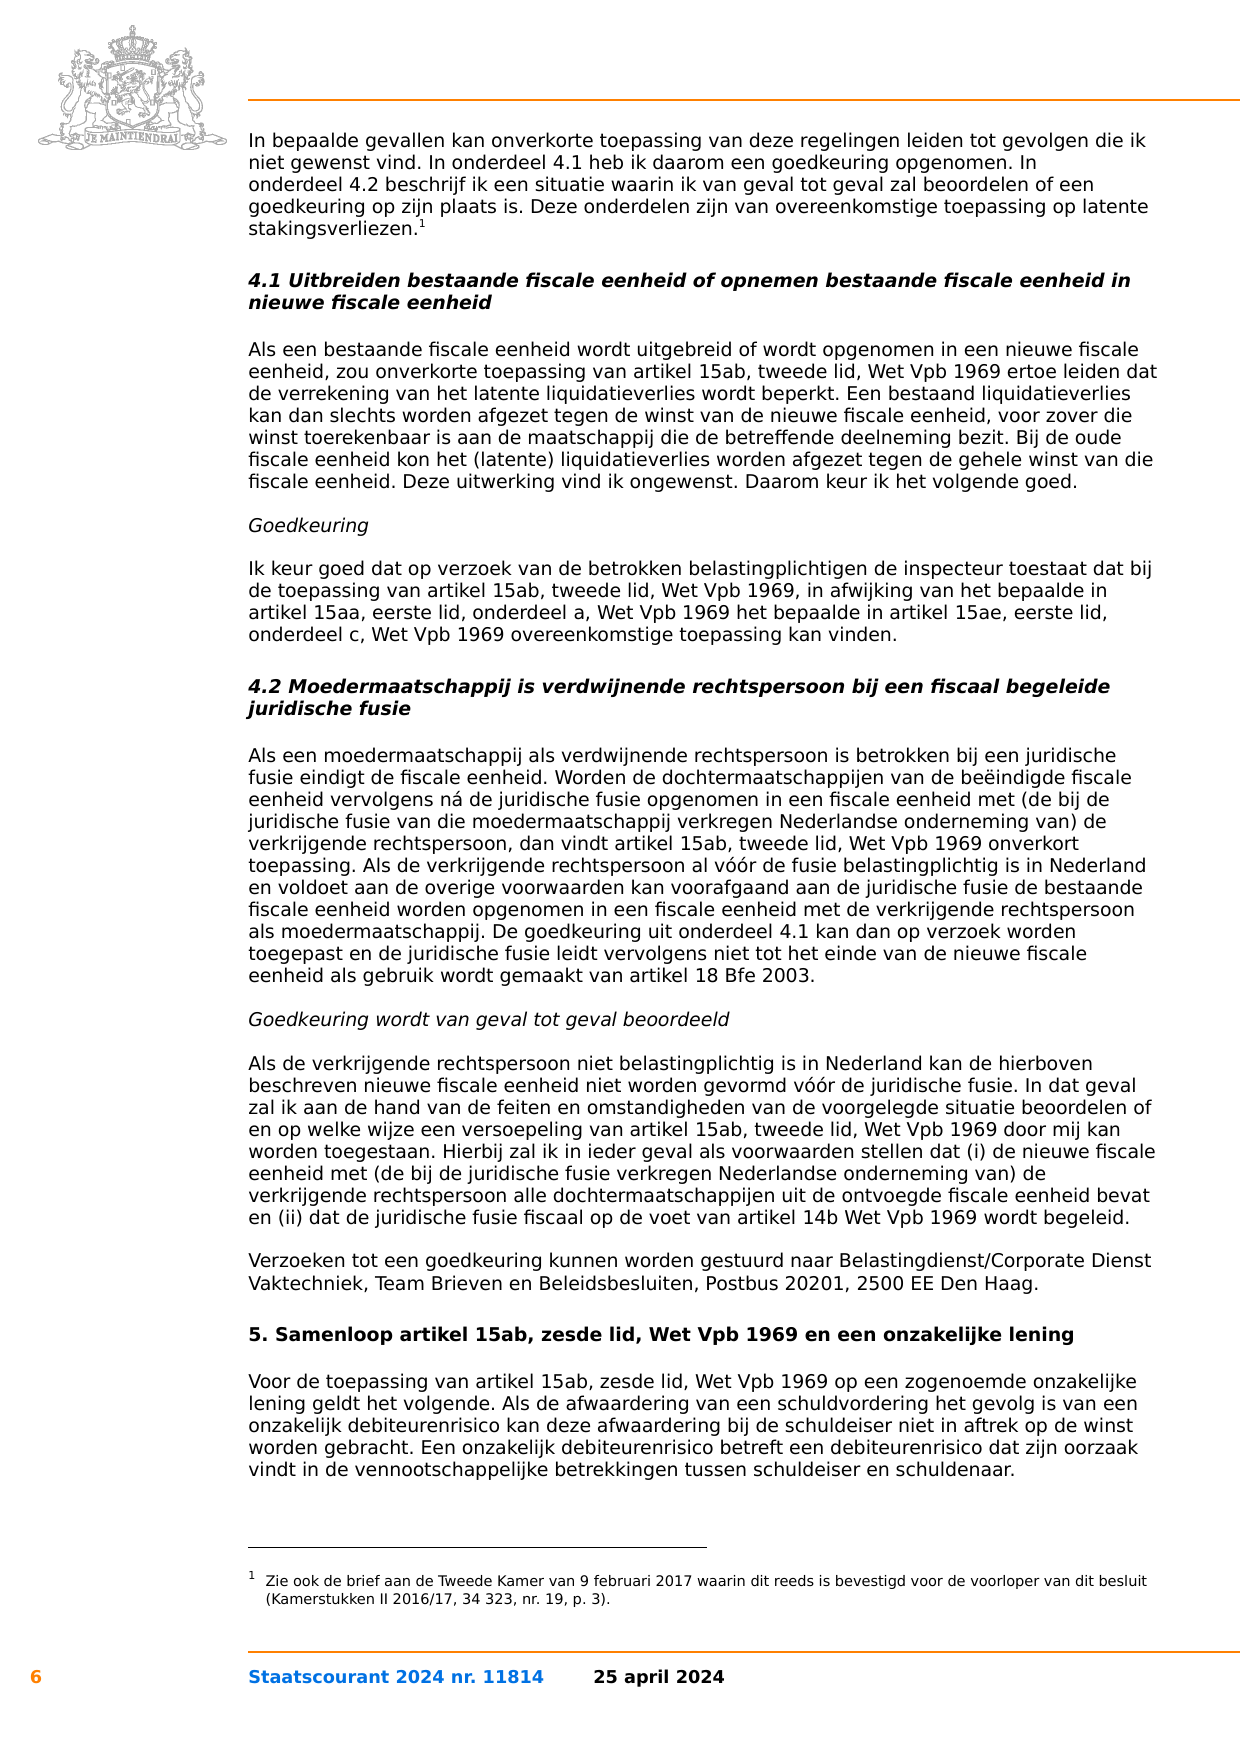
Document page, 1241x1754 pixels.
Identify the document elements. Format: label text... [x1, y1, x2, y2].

subtitle 4.2 Moedermaatschappij is verdwijnende rechtspersoon bij een fiscaal begeleide juridische fusie [248, 676, 1163, 720]
text Als de verkrijgende rechtspersoon niet belastingplichtig is in Nederland kan de hierboven beschreven nieuwe fiscale eenheid niet worden gevormd vóór de juridische fusie. In dat geval zal ik aan de hand van de feiten en omstandigheden van de voorgelegde situatie beoordelen of en op welke wijze een versoepeling van artikel 15ab, tweede lid, Wet Vpb 1969 door mij kan worden toegestaan. Hierbij zal ik in ieder geval als voorwaarden stellen dat (i) de nieuwe fiscale eenheid met (de bij de juridische fusie verkregen Nederlandse onderneming van) de verkrijgende rechtspersoon alle dochtermaatschappijen uit de ontvoegde fiscale eenheid bevat en (ii) dat de juridische fusie fiscaal op de voet van artikel 14b Wet Vpb 1969 wordt begeleid. [248, 1053, 1163, 1228]
picture [38, 25, 227, 150]
text Zie ook de brief aan de Tweede Kamer van 9 februari 2017 waarin dit reeds is bevestigd voor de voorloper van dit besluit (Kamerstukken II 2016/17, 34 323, nr. 19, p. 3). [248, 1569, 1163, 1608]
text Als een bestaande fiscale eenheid wordt uitgebreid of wordt opgenomen in een nieuwe fiscale eenheid, zou onverkorte toepassing van artikel 15ab, tweede lid, Wet Vpb 1969 ertoe leiden dat de verrekening van het latente liquidatieverlies wordt beperkt. Een bestaand liquidatieverlies kan dan slechts worden afgezet tegen de winst van de nieuwe fiscale eenheid, voor zover die winst toerekenbaar is aan de maatschappij die de betreffende deelneming bezit. Bij de oude fiscale eenheid kon het (latente) liquidatieverlies worden afgezet tegen de gehele winst van die fiscale eenheid. Deze uitwerking vind ik ongewenst. Daarom keur ik het volgende goed. [248, 339, 1163, 493]
text Voor de toepassing van artikel 15ab, zesde lid, Wet Vpb 1969 op een zogenoemde onzakelijke lening geldt het volgende. Als de afwaardering van een schuldvordering het gevolg is van een onzakelijk debiteurenrisico kan deze afwaardering bij de schuldeiser niet in aftrek op de winst worden gebracht. Een onzakelijk debiteurenrisico betreft een debiteurenrisico dat zijn oorzaak vindt in de vennootschappelijke betrekkingen tussen schuldeiser en schuldenaar. [248, 1371, 1163, 1481]
subtitle 4.1 Uitbreiden bestaande fiscale eenheid of opnemen bestaande fiscale eenheid in nieuwe fiscale eenheid [248, 270, 1163, 314]
subtitle 5. Samenloop artikel 15ab, zesde lid, Wet Vpb 1969 en een onzakelijke lening [248, 1324, 1163, 1346]
subtitle Goedkeuring wordt van geval tot geval beoordeeld [248, 1009, 1163, 1031]
text Verzoeken tot een goedkeuring kunnen worden gestuurd naar Belastingdienst/Corporate Dienst Vaktechniek, Team Brieven en Beleidsbesluiten, Postbus 20201, 2500 EE Den Haag. [248, 1250, 1163, 1294]
text In bepaalde gevallen kan onverkorte toepassing van deze regelingen leiden tot gevolgen die ik niet gewenst vind. In onderdeel 4.1 heb ik daarom een goedkeuring opgenomen. In onderdeel 4.2 beschrijf ik een situatie waarin ik van geval tot geval zal beoordelen of een goedkeuring op zijn plaats is. Deze onderdelen zijn van overeenkomstige toepassing op latente stakingsverliezen. [248, 130, 1163, 240]
text Als een moedermaatschappij als verdwijnende rechtspersoon is betrokken bij een juridische fusie eindigt de fiscale eenheid. Worden de dochtermaatschappijen van de beëindigde fiscale eenheid vervolgens ná de juridische fusie opgenomen in een fiscale eenheid met (de bij de juridische fusie van die moedermaatschappij verkregen Nederlandse onderneming van) de verkrijgende rechtspersoon, dan vindt artikel 15ab, tweede lid, Wet Vpb 1969 onverkort toepassing. Als de verkrijgende rechtspersoon al vóór de fusie belastingplichtig is in Nederland en voldoet aan de overige voorwaarden kan voorafgaand aan de juridische fusie de bestaande fiscale eenheid worden opgenomen in een fiscale eenheid met de verkrijgende rechtspersoon als moedermaatschappij. De goedkeuring uit onderdeel 4.1 kan dan op verzoek worden toegepast en de juridische fusie leidt vervolgens niet tot het einde van de nieuwe fiscale eenheid als gebruik wordt gemaakt van artikel 18 Bfe 2003. [248, 745, 1163, 987]
subtitle Goedkeuring [248, 514, 1163, 536]
text Ik keur goed dat op verzoek van de betrokken belastingplichtigen de inspecteur toestaat dat bij de toepassing van artikel 15ab, tweede lid, Wet Vpb 1969, in afwijking van het bepaalde in artikel 15aa, eerste lid, onderdeel a, Wet Vpb 1969 het bepaalde in artikel 15ae, eerste lid, onderdeel c, Wet Vpb 1969 overeenkomstige toepassing kan vinden. [248, 558, 1163, 646]
